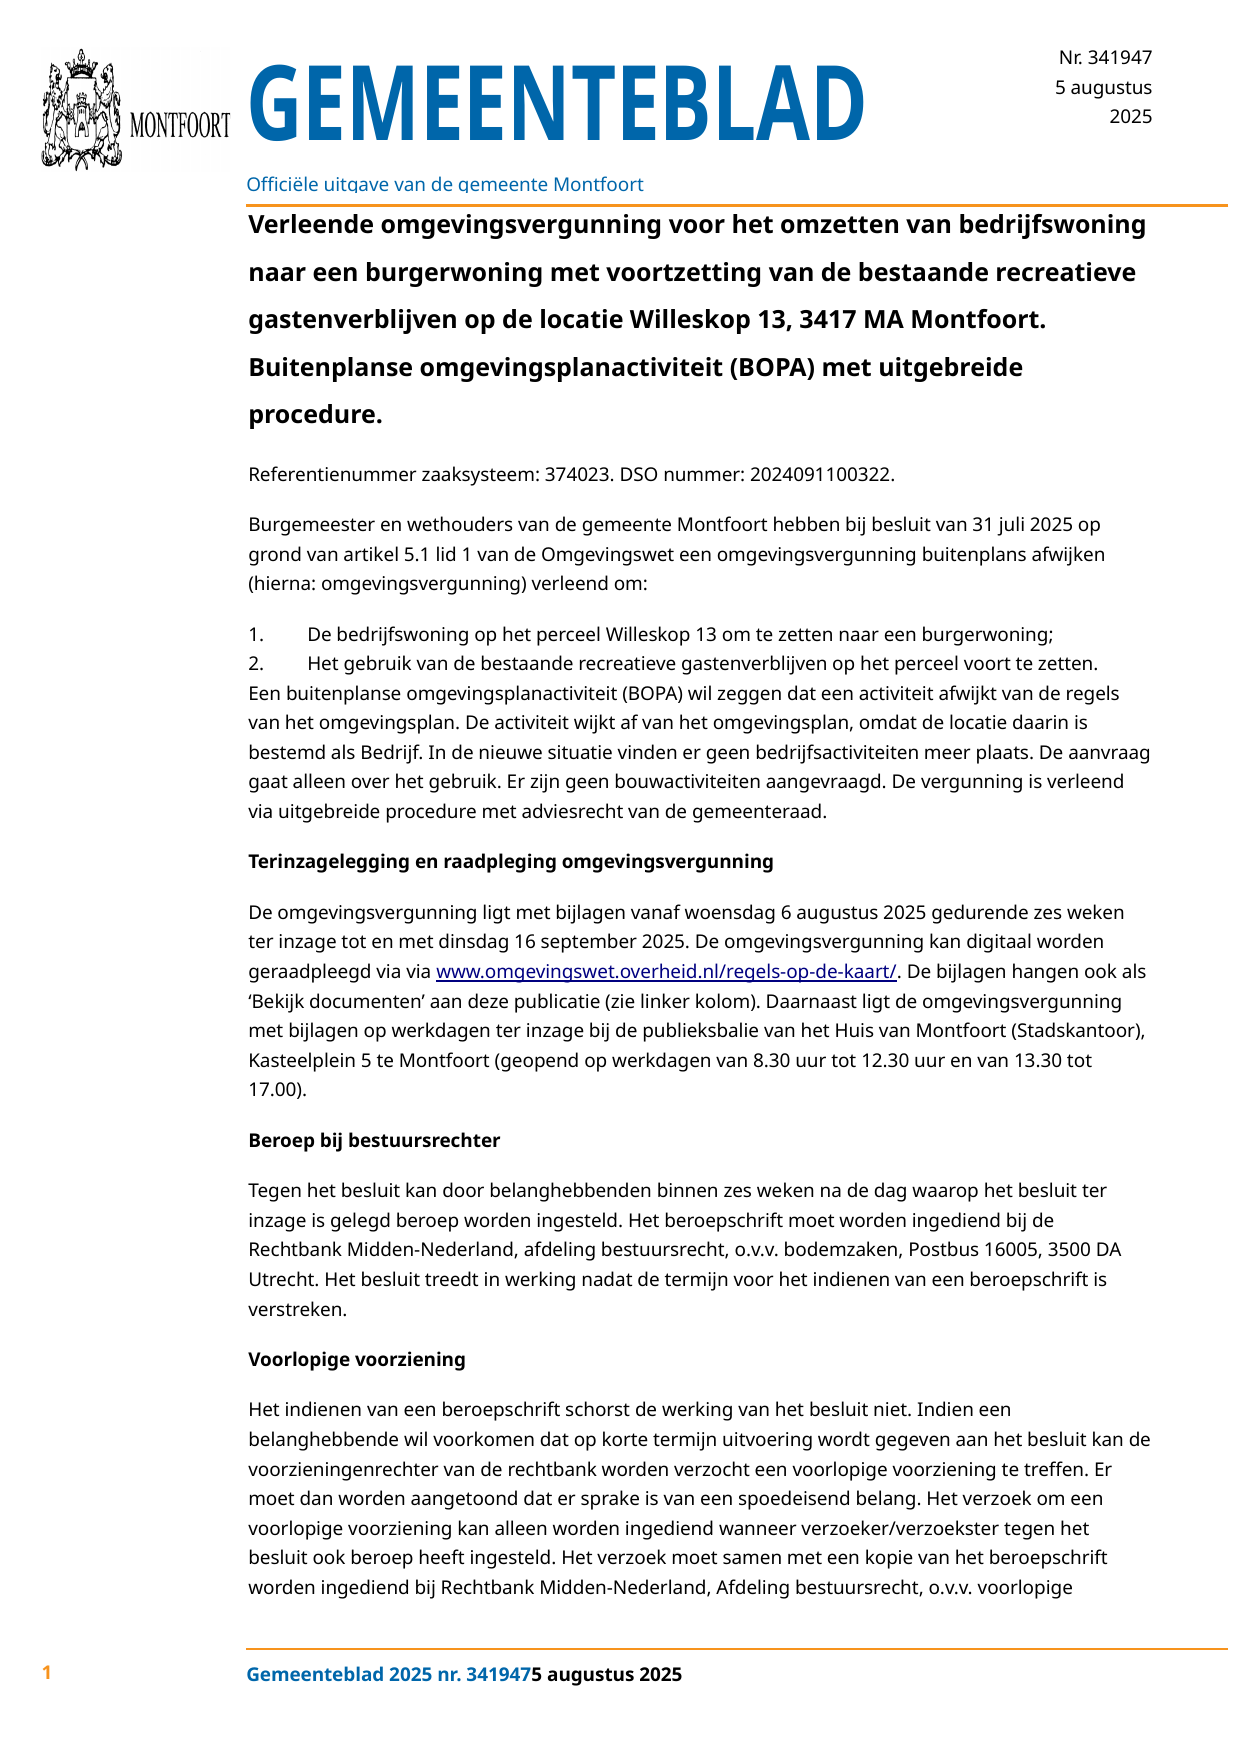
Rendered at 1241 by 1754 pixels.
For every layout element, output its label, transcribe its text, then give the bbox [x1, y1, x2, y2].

text Referentienummer zaaksysteem: 374023. DSO nummer: 2024091100322. [248, 461, 1152, 486]
text Verleende omgevingsvergunning voor het omzetten van bedrijfswoning naar een burgerwoning met voortzetting van de bestaande recreatieve gastenverblijven op de locatie Willeskop 13, 3417 MA Montfoort. Buitenplanse omgevingsplanactiviteit (BOPA) met uitgebreide procedure. [248, 207, 1152, 431]
list De bedrijfswoning op het perceel Willeskop 13 om te zetten naar een burgerwoning; [248, 621, 1152, 646]
list Het gebruik van de bestaande recreatieve gastenverblijven op het perceel voort te zetten. [248, 650, 1152, 676]
text Een buitenplanse omgevingsplanactiviteit (BOPA) wil zeggen dat een activiteit afwijkt van de regels van het omgevingsplan. De activiteit wijkt af van het omgevingsplan, omdat de locatie daarin is bestemd als Bedrijf. In de nieuwe situatie vinden er geen bedrijfsactiviteiten meer plaats. De aanvraag gaat alleen over het gebruik. Er zijn geen bouwactiviteiten aangevraagd. De vergunning is verleend via uitgebreide procedure met adviesrecht van de gemeenteraad. [248, 680, 1152, 824]
text Voorlopige voorziening [248, 1346, 1152, 1372]
text De omgevingsvergunning ligt met bijlagen vanaf woensdag 6 augustus 2025 gedurende zes weken ter inzage tot en met dinsdag 16 september 2025. De omgevingsvergunning kan digitaal worden geraadpleegd via via www.omgevingswet.overheid.nl/regels-op-de-kaart/. De bijlagen hangen ook als ‘Bekijk documenten’ aan deze publicatie (zie linker kolom). Daarnaast ligt de omgevingsvergunning met bijlagen op werkdagen ter inzage bij de publieksbalie van het Huis van Montfoort (Stadskantoor), Kasteelplein 5 te Montfoort (geopend op werkdagen van 8.30 uur tot 12.30 uur en van 13.30 tot 17.00). [248, 899, 1152, 1102]
picture [41, 47, 231, 172]
text Terinzagelegging en raadpleging omgevingsvergunning [248, 849, 1152, 874]
text Burgemeester en wethouders van de gemeente Montfoort hebben bij besluit van 31 juli 2025 op grond van artikel 5.1 lid 1 van de Omgevingswet een omgevingsvergunning buitenplans afwijken (hierna: omgevingsvergunning) verleend om: [248, 511, 1152, 596]
text Beroep bij bestuursrechter [248, 1127, 1152, 1153]
text Het indienen van een beroepschrift schorst de werking van het besluit niet. Indien een belanghebbende wil voorkomen dat op korte termijn uitvoering wordt gegeven aan het besluit kan de voorzieningenrechter van de rechtbank worden verzocht een voorlopige voorziening te treffen. Er moet dan worden aangetoond dat er sprake is van een spoedeisend belang. Het verzoek om een voorlopige voorziening kan alleen worden ingediend wanneer verzoeker/verzoekster tegen het besluit ook beroep heeft ingesteld. Het verzoek moet samen met een kopie van het beroepschrift worden ingediend bij Rechtbank Midden-Nederland, Afdeling bestuursrecht, o.v.v. voorlopige [248, 1397, 1152, 1600]
text Tegen het besluit kan door belanghebbenden binnen zes weken na de dag waarop het besluit ter inzage is gelegd beroep worden ingesteld. Het beroepschrift moet worden ingediend bij de Rechtbank Midden-Nederland, afdeling bestuursrecht, o.v.v. bodemzaken, Postbus 16005, 3500 DA Utrecht. Het besluit treedt in werking nadat de termijn voor het indienen van een beroepschrift is verstreken. [248, 1177, 1152, 1321]
